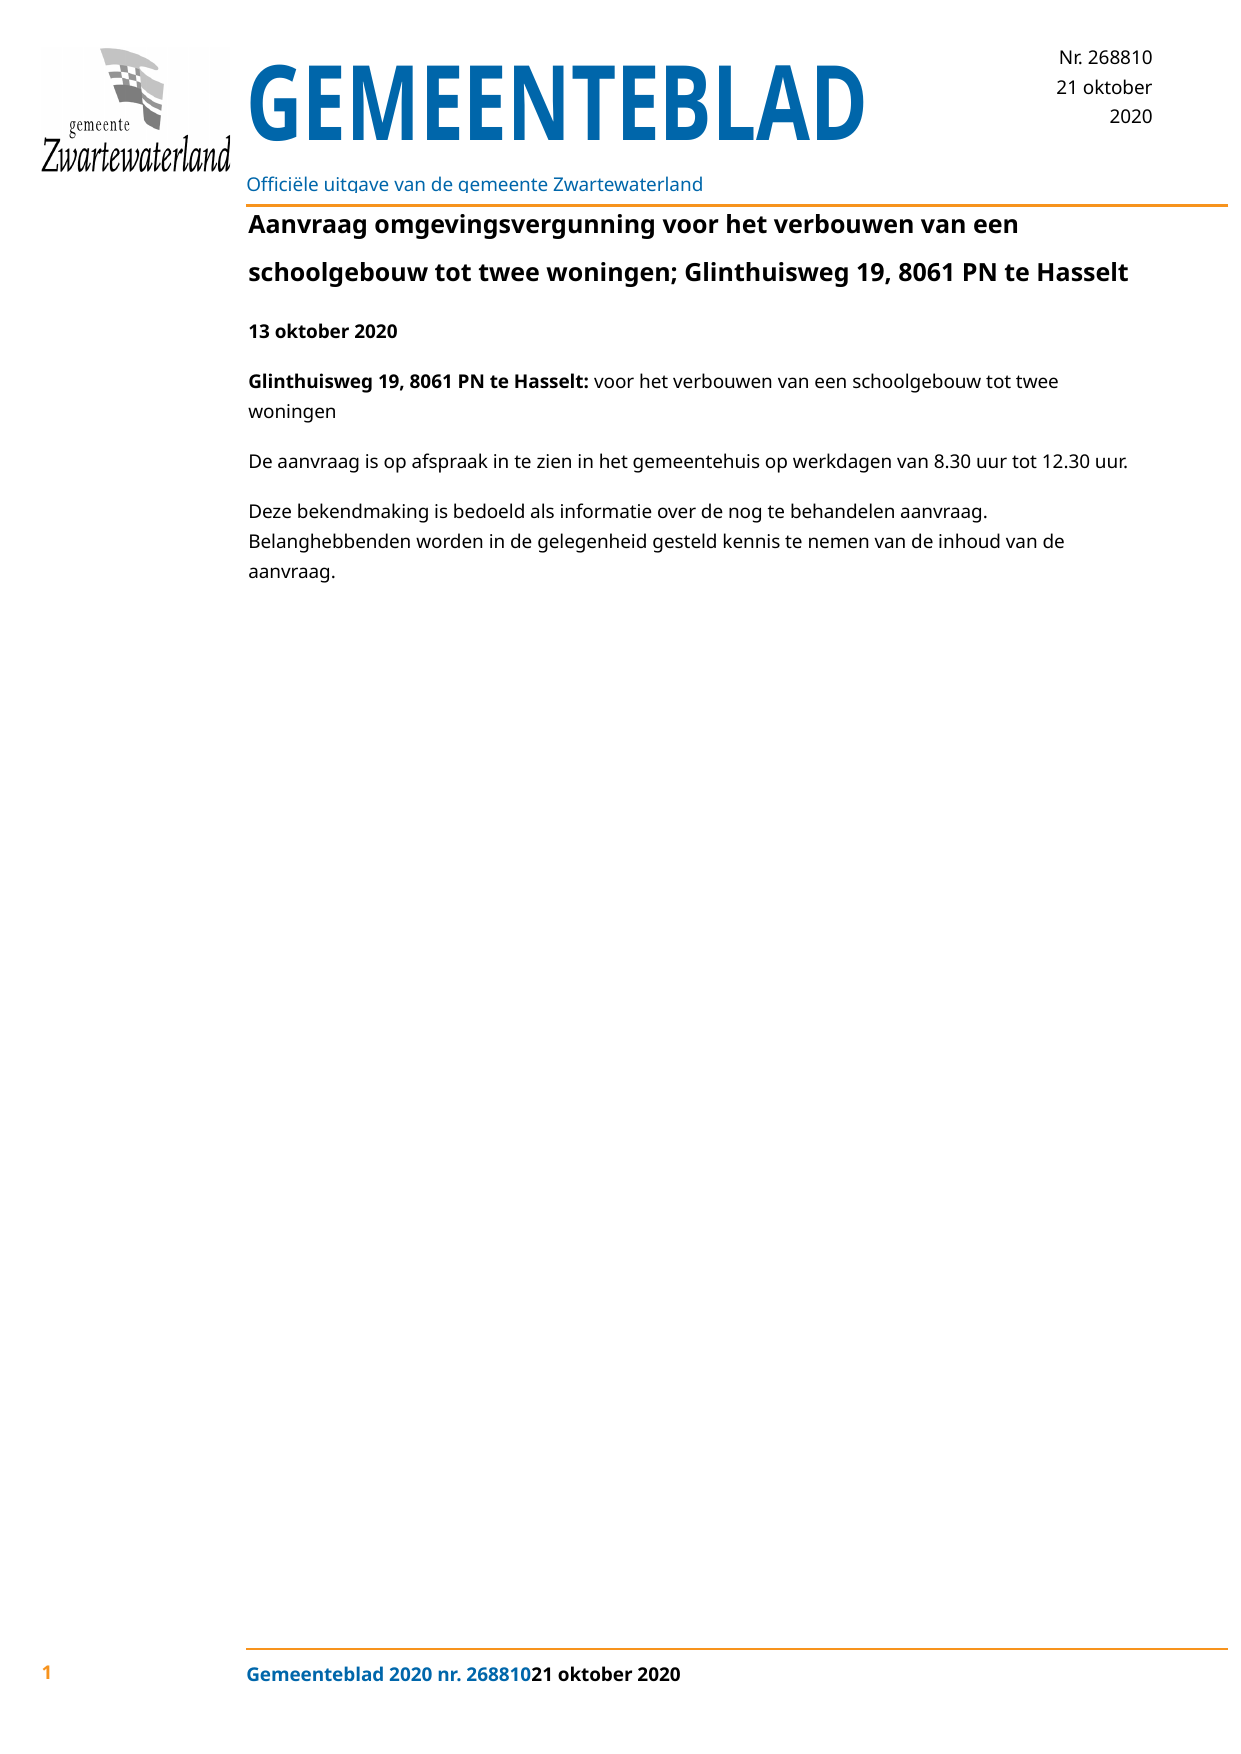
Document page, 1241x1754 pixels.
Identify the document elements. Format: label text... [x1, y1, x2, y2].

text Deze bekendmaking is bedoeld als informatie over de nog te behandelen aanvraag. Belanghebbenden worden in de gelegenheid gesteld kennis te nemen van de inhoud van de aanvraag. [248, 499, 1152, 584]
picture [41, 47, 231, 172]
text De aanvraag is op afspraak in te zien in het gemeentehuis op werkdagen van 8.30 uur tot 12.30 uur. [248, 448, 1152, 474]
text 13 oktober 2020 [248, 318, 1152, 344]
text Aanvraag omgevingsvergunning voor het verbouwen van een schoolgebouw tot twee woningen; Glinthuisweg 19, 8061 PN te Hasselt [248, 207, 1152, 288]
text Glinthuisweg 19, 8061 PN te Hasselt: voor het verbouwen van een schoolgebouw tot twee woningen [248, 368, 1152, 424]
